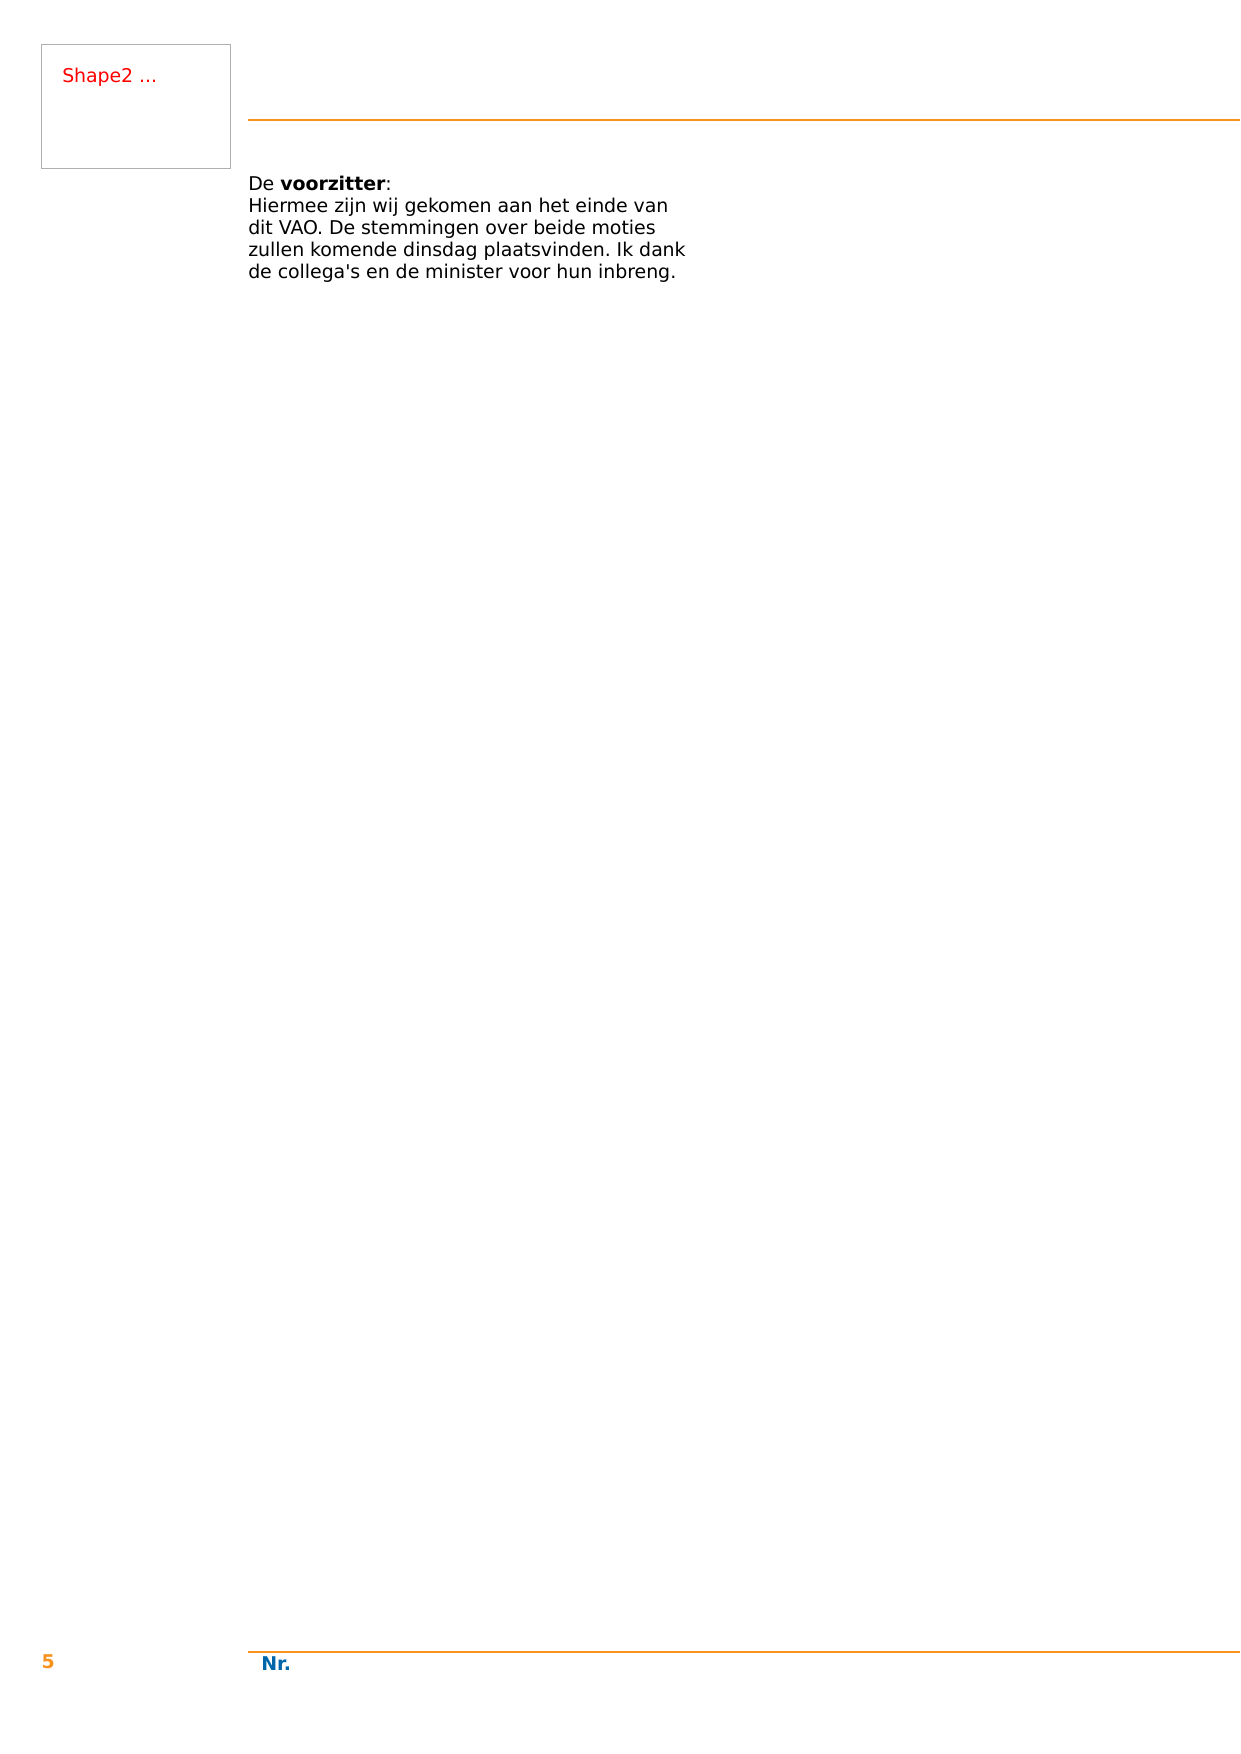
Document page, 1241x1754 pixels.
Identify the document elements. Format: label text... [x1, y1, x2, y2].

text Hiermee zijn wij gekomen aan het einde van dit VAO. De stemmingen over beide moties zullen komende dinsdag plaatsvinden. Ik dank de collega's en de minister voor hun inbreng. [248, 195, 691, 283]
text De voorzitter: [248, 173, 691, 195]
